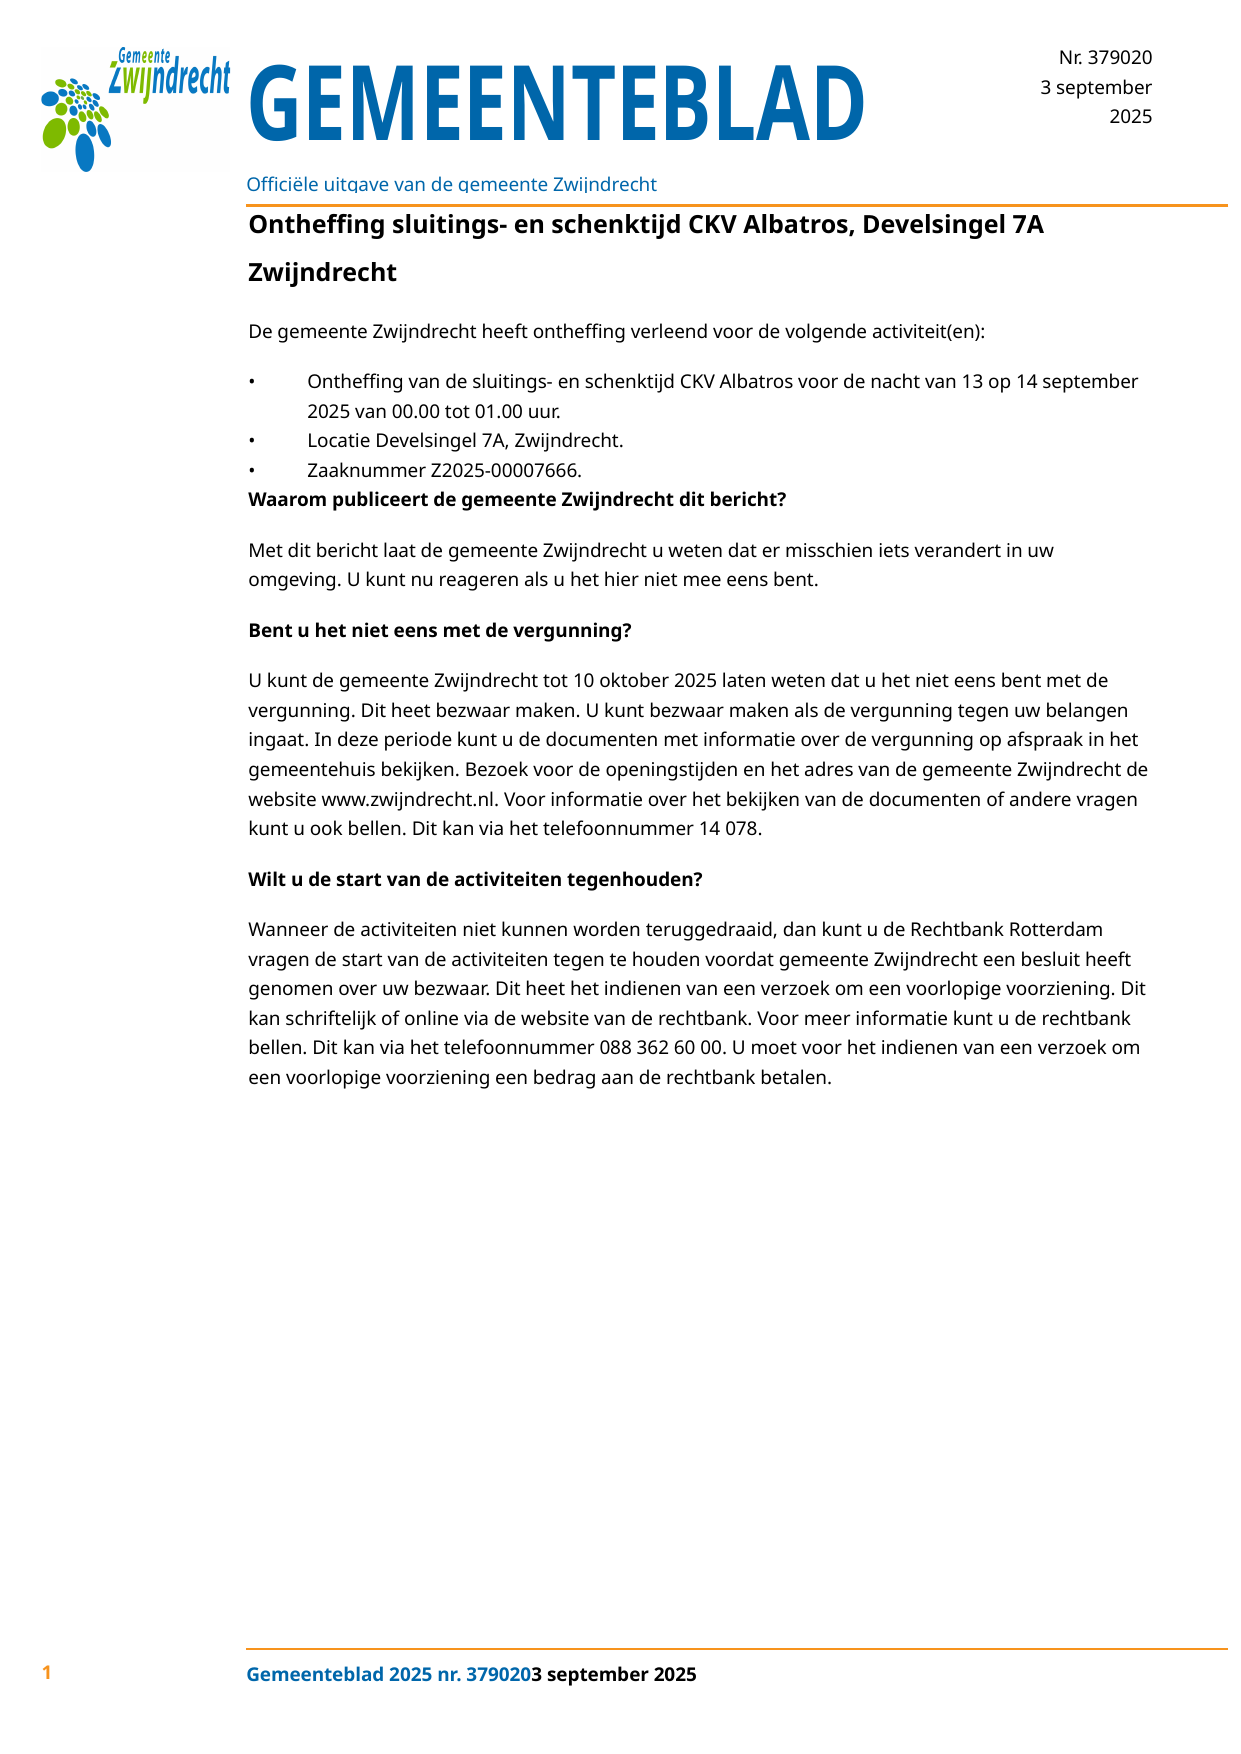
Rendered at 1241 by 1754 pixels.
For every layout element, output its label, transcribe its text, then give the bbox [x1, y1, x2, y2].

list Ontheffing van de sluitings- en schenktijd CKV Albatros voor de nacht van 13 op 14 september 2025 van 00.00 tot 01.00 uur. [248, 368, 1152, 424]
text Met dit bericht laat de gemeente Zwijndrecht u weten dat er misschien iets verandert in uw omgeving. U kunt nu reageren als u het hier niet mee eens bent. [248, 537, 1152, 592]
text Bent u het niet eens met de vergunning? [248, 617, 1152, 643]
text Wilt u de start van de activiteiten tegenhouden? [248, 866, 1152, 892]
list Zaaknummer Z2025-00007666. [248, 457, 1152, 483]
text Waarom publiceert de gemeente Zwijndrecht dit bericht? [248, 487, 1152, 512]
picture [41, 47, 231, 172]
text U kunt de gemeente Zwijndrecht tot 10 oktober 2025 laten weten dat u het niet eens bent met de vergunning. Dit heet bezwaar maken. U kunt bezwaar maken als de vergunning tegen uw belangen ingaat. In deze periode kunt u de documenten met informatie over de vergunning op afspraak in het gemeentehuis bekijken. Bezoek voor de openingstijden en het adres van de gemeente Zwijndrecht de website www.zwijndrecht.nl. Voor informatie over het bekijken van de documenten of andere vragen kunt u ook bellen. Dit kan via het telefoonnummer 14 078. [248, 667, 1152, 841]
text Ontheffing sluitings- en schenktijd CKV Albatros, Develsingel 7A Zwijndrecht [248, 207, 1152, 288]
text De gemeente Zwijndrecht heeft ontheffing verleend voor de volgende activiteit(en): [248, 318, 1152, 344]
text Wanneer de activiteiten niet kunnen worden teruggedraaid, dan kunt u de Rechtbank Rotterdam vragen de start van de activiteiten tegen te houden voordat gemeente Zwijndrecht een besluit heeft genomen over uw bezwaar. Dit heet het indienen van een verzoek om een voorlopige voorziening. Dit kan schriftelijk of online via de website van de rechtbank. Voor meer informatie kunt u de rechtbank bellen. Dit kan via het telefoonnummer 088 362 60 00. U moet voor het indienen van een verzoek om een voorlopige voorziening een bedrag aan de rechtbank betalen. [248, 916, 1152, 1090]
list Locatie Develsingel 7A, Zwijndrecht. [248, 427, 1152, 453]
